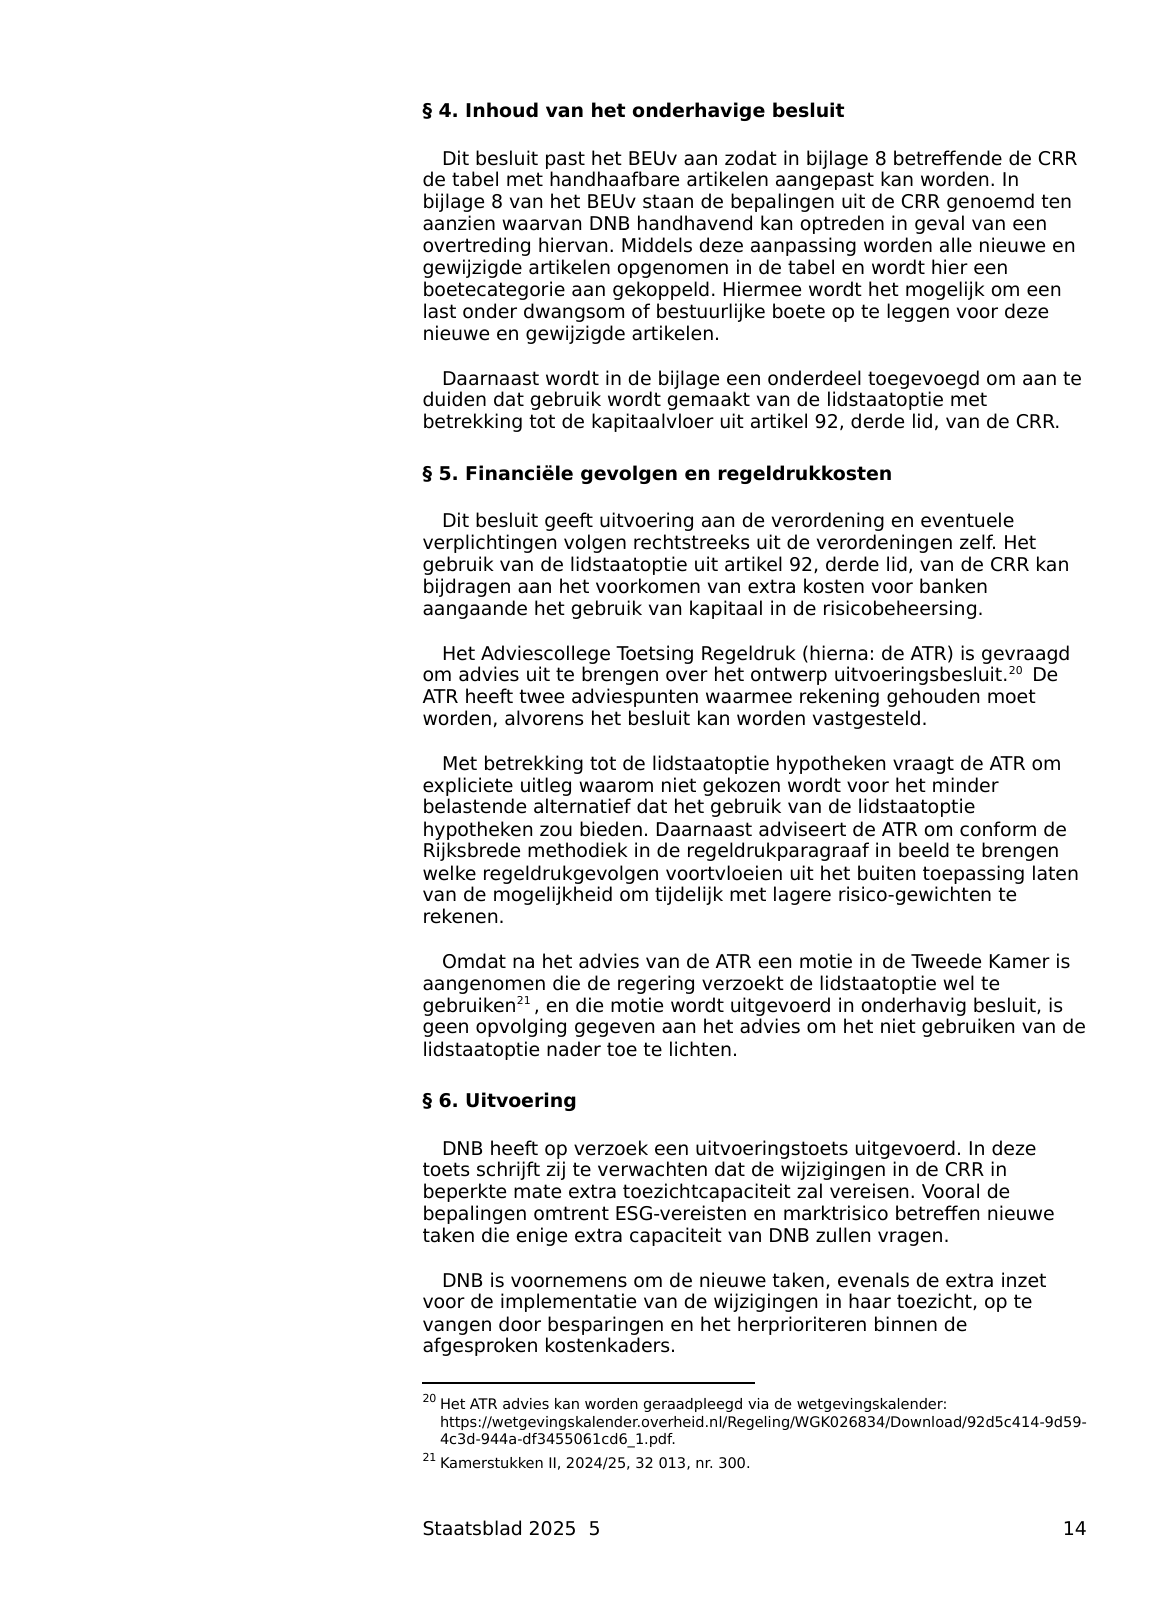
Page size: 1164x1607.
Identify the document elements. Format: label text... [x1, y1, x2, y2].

text Dit besluit geeft uitvoering aan de verordening en eventuele verplichtingen volgen rechtstreeks uit de verordeningen zelf. Het gebruik van de lidstaatoptie uit artikel 92, derde lid, van de CRR kan bijdragen aan het voorkomen van extra kosten voor banken aangaande het gebruik van kapitaal in de risicobeheersing. [422, 510, 1087, 620]
text Met betrekking tot de lidstaatoptie hypotheken vraagt de ATR om expliciete uitleg waarom niet gekozen wordt voor het minder belastende alternatief dat het gebruik van de lidstaatoptie hypotheken zou bieden. Daarnaast adviseert de ATR om conform de Rijksbrede methodiek in de regeldrukparagraaf in beeld te brengen welke regeldrukgevolgen voortvloeien uit het buiten toepassing laten van de mogelijkheid om tijdelijk met lagere risico-gewichten te rekenen. [422, 752, 1087, 928]
text Daarnaast wordt in de bijlage een onderdeel toegevoegd om aan te duiden dat gebruik wordt gemaakt van de lidstaatoptie met betrekking tot de kapitaalvloer uit artikel 92, derde lid, van de CRR. [422, 367, 1087, 433]
subtitle § 4. Inhoud van het onderhavige besluit [422, 100, 1087, 122]
subtitle § 6. Uitvoering [422, 1090, 1087, 1112]
text Omdat na het advies van de ATR een motie in de Tweede Kamer is aangenomen die de regering verzoekt de lidstaatoptie wel te gebruiken, en die motie wordt uitgevoerd in onderhavig besluit, is geen opvolging gegeven aan het advies om het niet gebruiken van de lidstaatoptie nader toe te lichten. [422, 951, 1087, 1060]
text DNB is voornemens om de nieuwe taken, evenals de extra inzet voor de implementatie van de wijzigingen in haar toezicht, op te vangen door besparingen en het herprioriteren binnen de afgesproken kostenkaders. [422, 1269, 1087, 1357]
text Kamerstukken II, 2024/25, 32 013, nr. 300. [422, 1451, 1087, 1473]
text Het ATR advies kan worden geraadpleegd via de wetgevingskalender: https://wetgevingskalender.overheid.nl/Regeling/WGK026834/Download/92d5c414-9d59-4c3d-944a-df3455061cd6_1.pdf. [422, 1392, 1087, 1448]
text DNB heeft op verzoek een uitvoeringstoets uitgevoerd. In deze toets schrijft zij te verwachten dat de wijzigingen in de CRR in beperkte mate extra toezichtcapaciteit zal vereisen. Vooral de bepalingen omtrent ESG-vereisten en marktrisico betreffen nieuwe taken die enige extra capaciteit van DNB zullen vragen. [422, 1137, 1087, 1247]
subtitle § 5. Financiële gevolgen en regeldrukkosten [422, 463, 1087, 485]
text Dit besluit past het BEUv aan zodat in bijlage 8 betreffende de CRR de tabel met handhaafbare artikelen aangepast kan worden. In bijlage 8 van het BEUv staan de bepalingen uit de CRR genoemd ten aanzien waarvan DNB handhavend kan optreden in geval van een overtreding hiervan. Middels deze aanpassing worden alle nieuwe en gewijzigde artikelen opgenomen in de tabel en wordt hier een boetecategorie aan gekoppeld. Hiermee wordt het mogelijk om een last onder dwangsom of bestuurlijke boete op te leggen voor deze nieuwe en gewijzigde artikelen. [422, 147, 1087, 345]
text Het Adviescollege Toetsing Regeldruk (hierna: de ATR) is gevraagd om advies uit te brengen over het ontwerp uitvoeringsbesluit. De ATR heeft twee adviespunten waarmee rekening gehouden moet worden, alvorens het besluit kan worden vastgesteld. [422, 642, 1087, 730]
